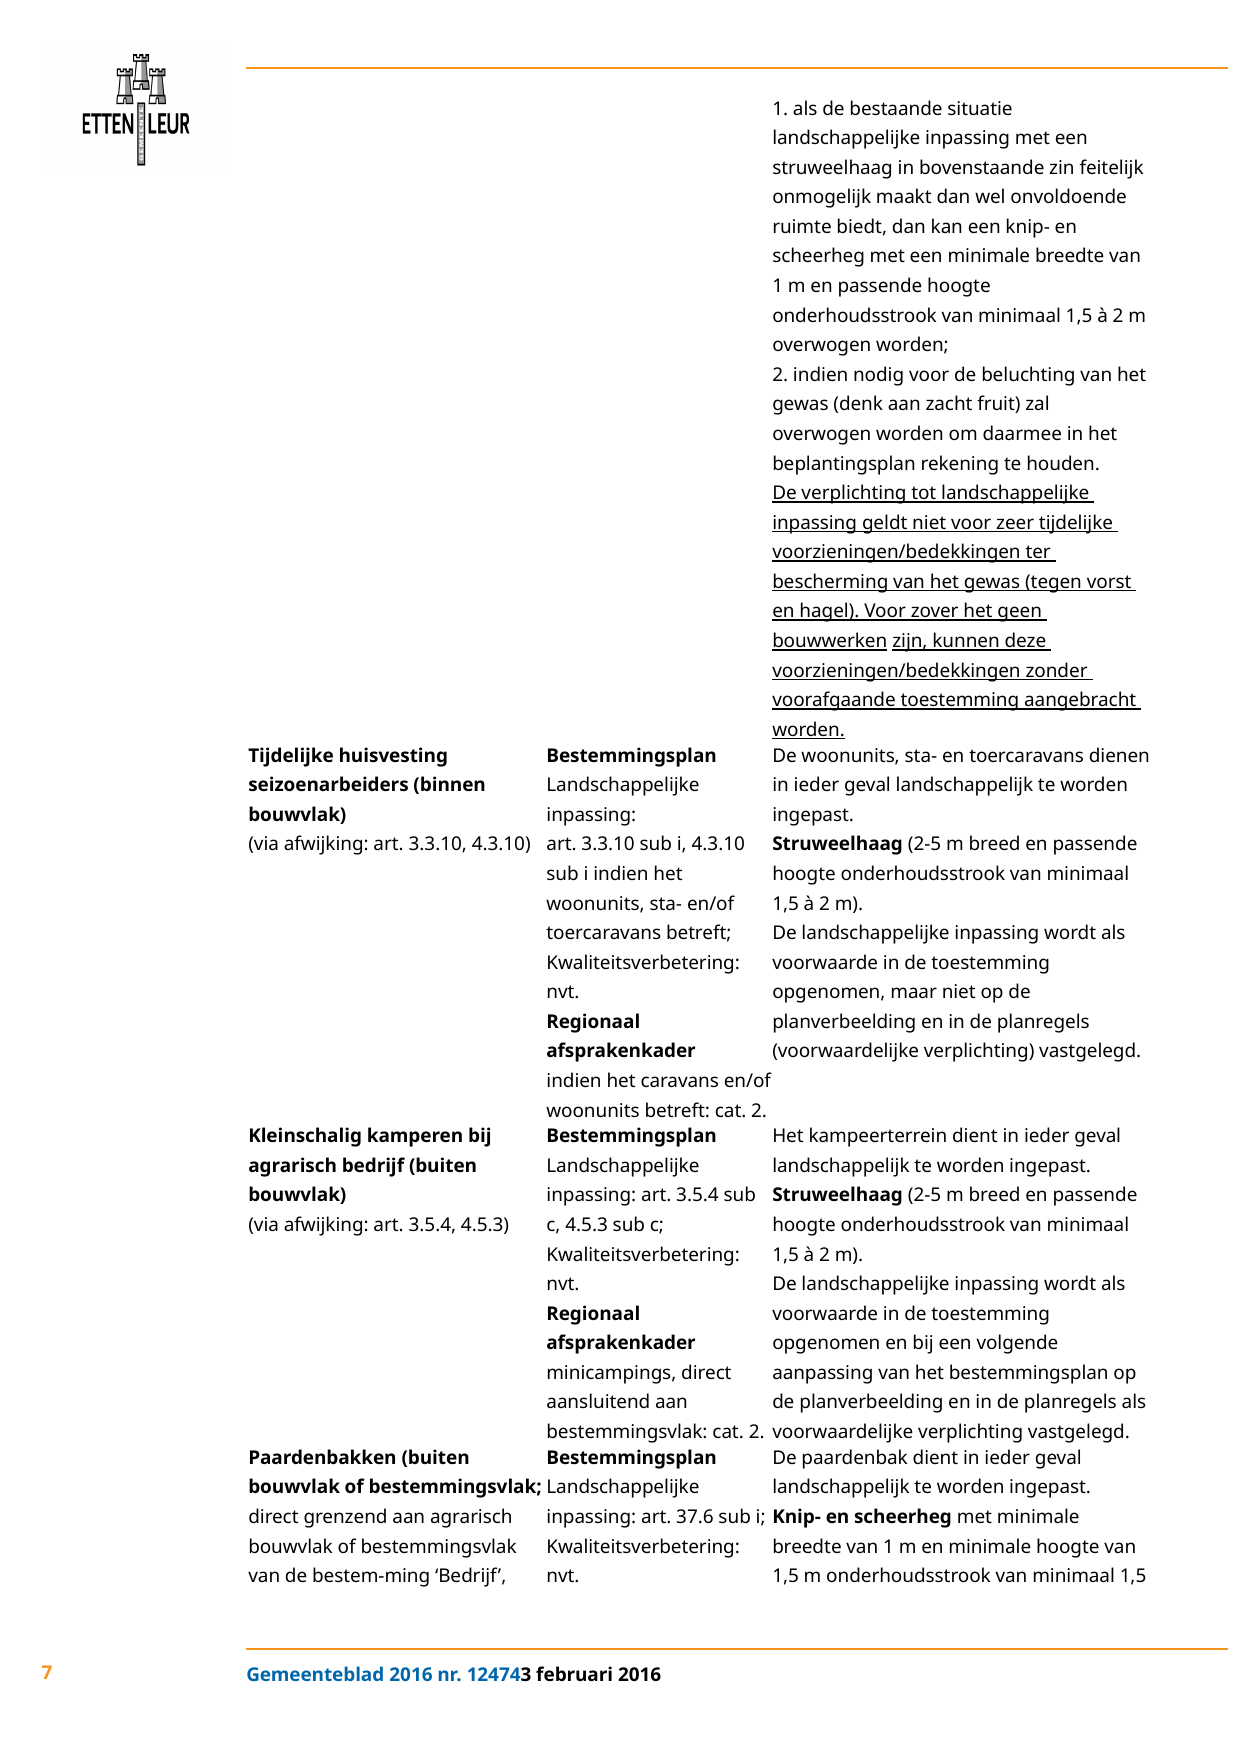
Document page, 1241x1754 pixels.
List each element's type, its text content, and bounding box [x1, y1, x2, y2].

table_cell [546, 95, 772, 742]
picture [41, 47, 231, 172]
table_cell Bestemmingsplan Landschappelijke inpassing: art. 37.6 sub i; Kwaliteitsverbetering: nvt. [546, 1444, 772, 1588]
table_cell Kleinschalig kamperen bij agrarisch bedrijf (buiten bouwvlak) (via afwijking: art. 3.5.4, 4.5.3) [248, 1123, 546, 1444]
table_cell De woonunits, sta- en toercaravans dienen in ieder geval landschappelijk te worden ingepast. Struweelhaag (2-5 m breed en passende hoogte onderhoudsstrook van minimaal 1,5 à 2 m). De landschappelijke inpassing wordt als voorwaarde in de toestemming opgenomen, maar niet op de planverbeelding en in de planregels (voorwaardelijke verplichting) vastgelegd. [772, 742, 1152, 1122]
table_cell [248, 95, 546, 742]
table_cell 1. als de bestaande situatie landschappelijke inpassing met een struweelhaag in bovenstaande zin feitelijk onmogelijk maakt dan wel onvoldoende ruimte biedt, dan kan een knip- en scheerheg met een minimale breedte van 1 m en passende hoogte onderhoudsstrook van minimaal 1,5 à 2 m overwogen worden; 2. indien nodig voor de beluchting van het gewas (denk aan zacht fruit) zal overwogen worden om daarmee in het beplantingsplan rekening te houden. De verplichting tot landschappelijke inpassing geldt niet voor zeer tijdelijke voorzieningen/bedekkingen ter bescherming van het gewas (tegen vorst en hagel). Voor zover het geen bouwwerken zijn, kunnen deze voorzieningen/bedekkingen zonder voorafgaande toestemming aangebracht worden. [772, 95, 1152, 742]
table_cell Tijdelijke huisvesting seizoenarbeiders (binnen bouwvlak) (via afwijking: art. 3.3.10, 4.3.10) [248, 742, 546, 1122]
table_cell Bestemmingsplan Landschappelijke inpassing: art. 3.5.4 sub c, 4.5.3 sub c; Kwaliteitsverbetering: nvt. Regionaal afsprakenkader minicampings, direct aansluitend aan bestemmingsvlak: cat. 2. [546, 1123, 772, 1444]
table_cell De paardenbak dient in ieder geval landschappelijk te worden ingepast. Knip- en scheerheg met minimale breedte van 1 m en minimale hoogte van 1,5 m onderhoudsstrook van minimaal 1,5 [772, 1444, 1152, 1588]
table_cell Paardenbakken (buiten bouwvlak of bestemmingsvlak; direct grenzend aan agrarisch bouwvlak of bestemmingsvlak van de bestem-ming ‘Bedrijf’, [248, 1444, 546, 1588]
table_cell Bestemmingsplan Landschappelijke inpassing: art. 3.3.10 sub i, 4.3.10 sub i indien het woonunits, sta- en/of toercaravans betreft; Kwaliteitsverbetering: nvt. Regionaal afsprakenkader indien het caravans en/of woonunits betreft: cat. 2. [546, 742, 772, 1122]
table_cell Het kampeerterrein dient in ieder geval landschappelijk te worden ingepast. Struweelhaag (2-5 m breed en passende hoogte onderhoudsstrook van minimaal 1,5 à 2 m). De landschappelijke inpassing wordt als voorwaarde in de toestemming opgenomen en bij een volgende aanpassing van het bestemmingsplan op de planverbeelding en in de planregels als voorwaardelijke verplichting vastgelegd. [772, 1123, 1152, 1444]
